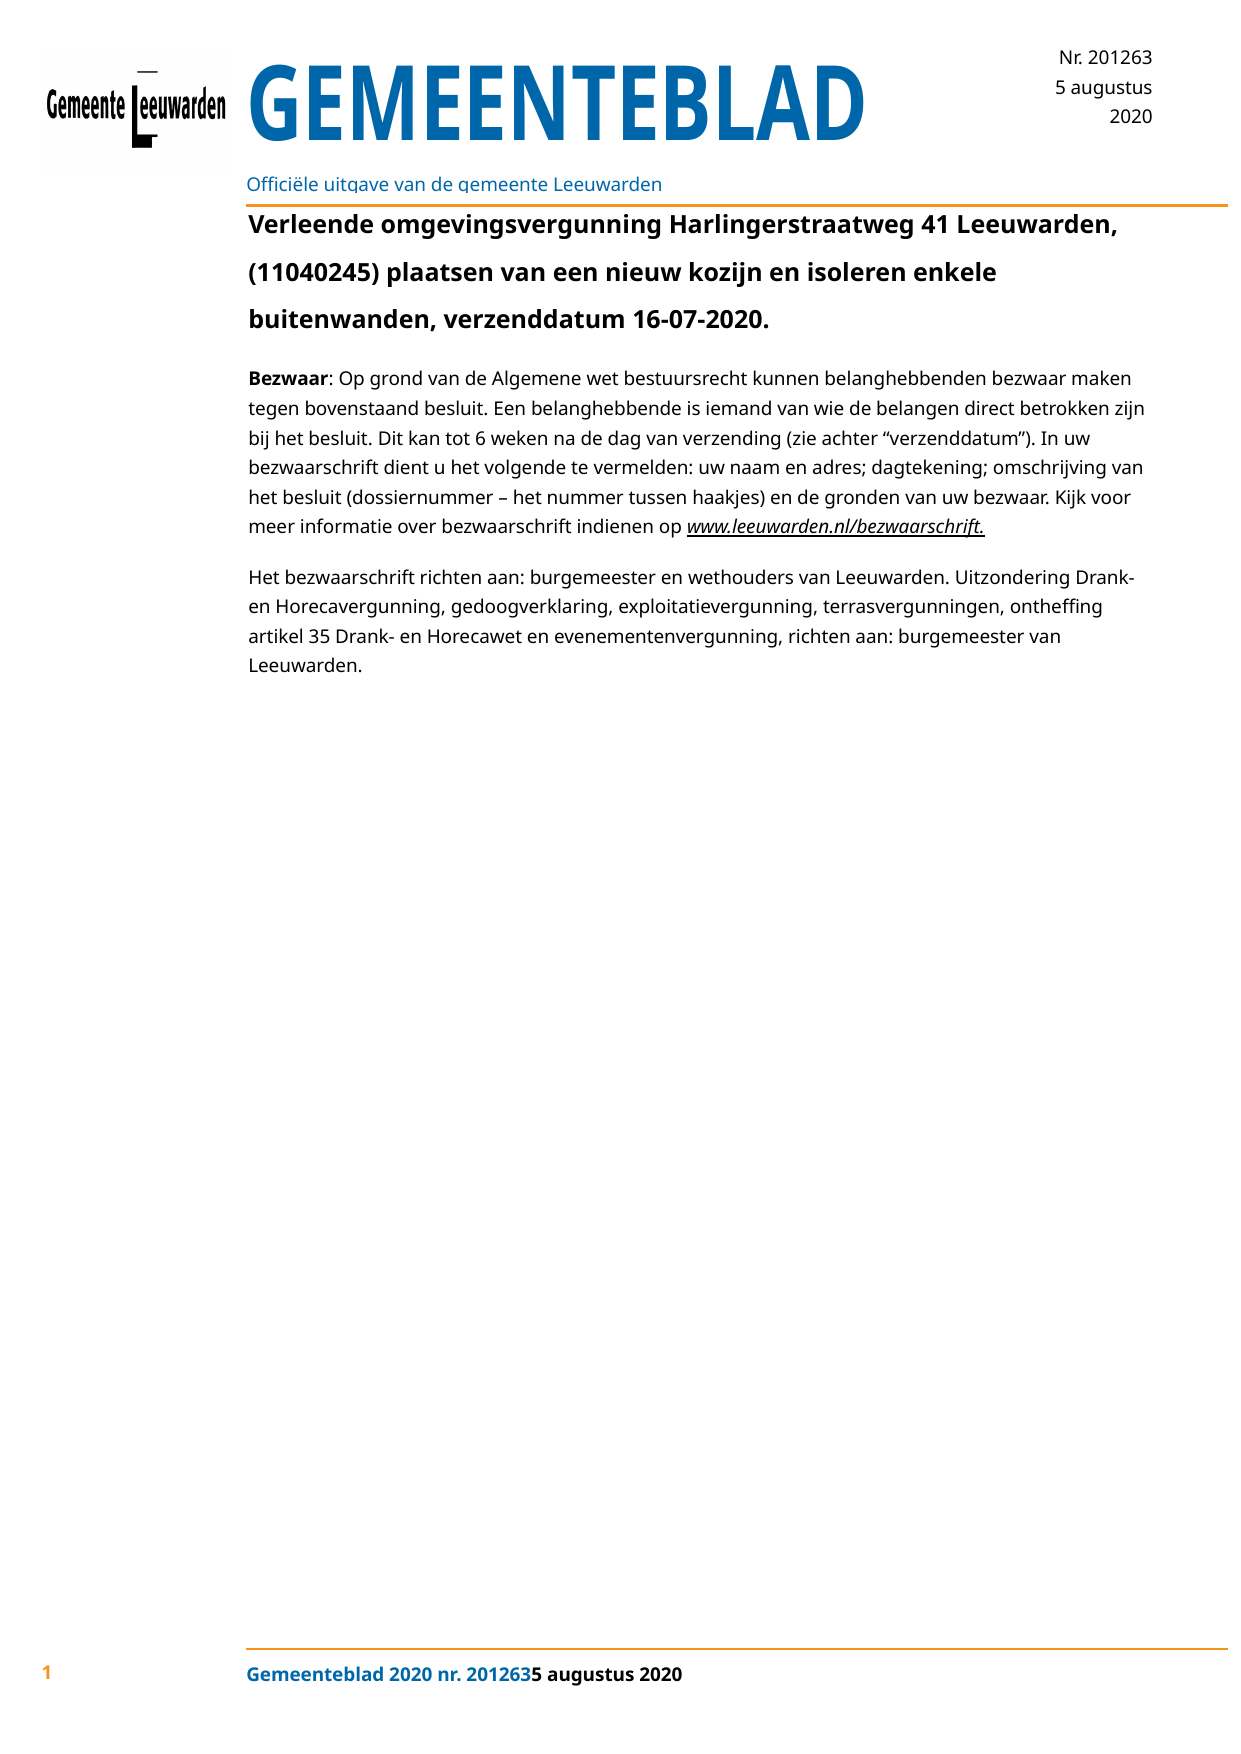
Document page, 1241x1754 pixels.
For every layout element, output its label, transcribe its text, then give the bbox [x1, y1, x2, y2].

text Het bezwaarschrift richten aan: burgemeester en wethouders van Leeuwarden. Uitzondering Drank- en Horecavergunning, gedoogverklaring, exploitatievergunning, terrasvergunningen, ontheffing artikel 35 Drank- en Horecawet en evenementenvergunning, richten aan: burgemeester van Leeuwarden. [248, 564, 1152, 678]
picture [41, 47, 231, 172]
text Bezwaar: Op grond van de Algemene wet bestuursrecht kunnen belanghebbenden bezwaar maken tegen bovenstaand besluit. Een belanghebbende is iemand van wie de belangen direct betrokken zijn bij het besluit. Dit kan tot 6 weken na de dag van verzending (zie achter “verzenddatum”). In uw bezwaarschrift dient u het volgende te vermelden: uw naam en adres; dagtekening; omschrijving van het besluit (dossiernummer – het nummer tussen haakjes) en de gronden van uw bezwaar. Kijk voor meer informatie over bezwaarschrift indienen op www.leeuwarden.nl/bezwaarschrift. [248, 366, 1152, 539]
text Verleende omgevingsvergunning Harlingerstraatweg 41 Leeuwarden, (11040245) plaatsen van een nieuw kozijn en isoleren enkele buitenwanden, verzenddatum 16-07-2020. [248, 207, 1152, 336]
